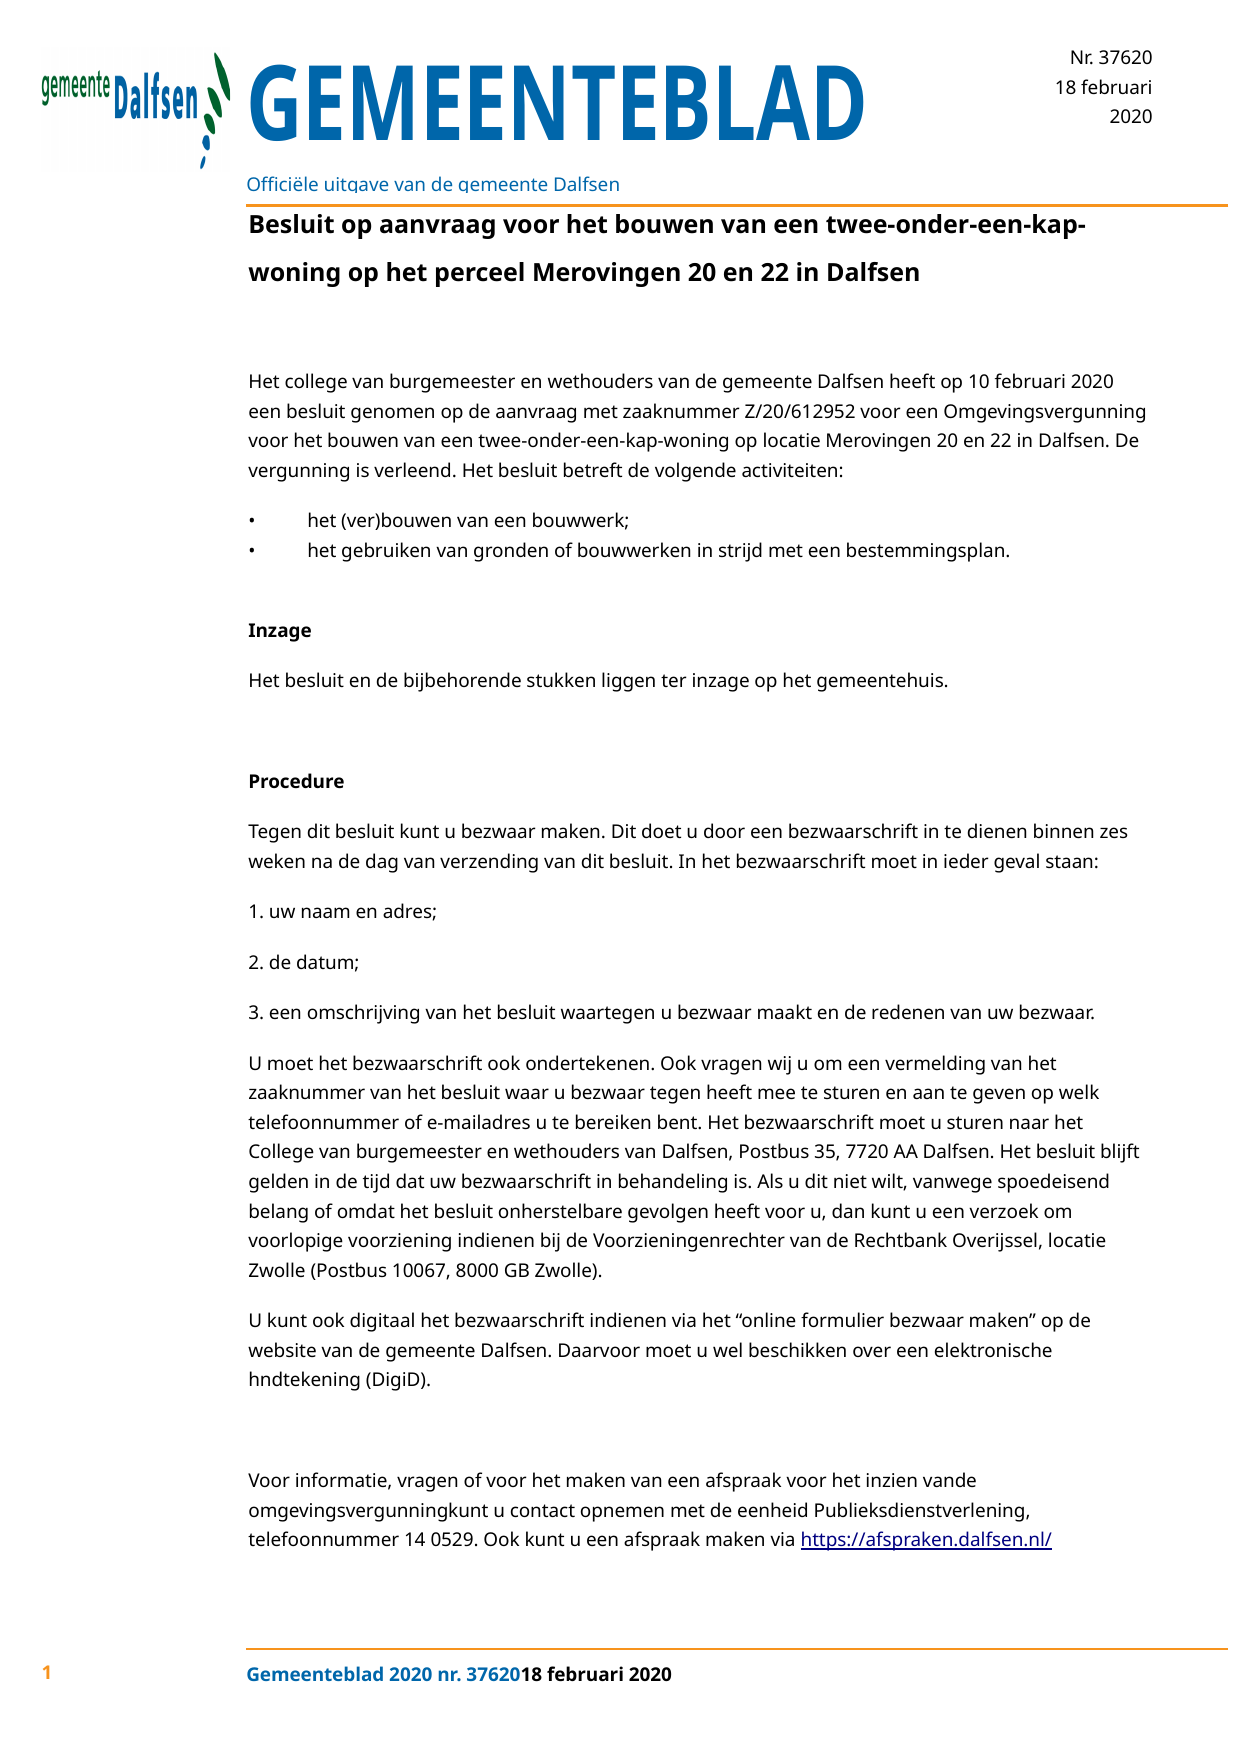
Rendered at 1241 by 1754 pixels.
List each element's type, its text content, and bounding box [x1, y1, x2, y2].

text Het college van burgemeester en wethouders van de gemeente Dalfsen heeft op 10 februari 2020 een besluit genomen op de aanvraag met zaaknummer Z/20/612952 voor een Omgevingsvergunning voor het bouwen van een twee-onder-een-kap-woning op locatie Merovingen 20 en 22 in Dalfsen. De vergunning is verleend. Het besluit betreft de volgende activiteiten: [248, 368, 1152, 483]
text U kunt ook digitaal het bezwaarschrift indienen via het “online formulier bezwaar maken” op de website van de gemeente Dalfsen. Daarvoor moet u wel beschikken over een elektronische hndtekening (DigiD). [248, 1307, 1152, 1392]
text Procedure [248, 768, 1152, 794]
text Tegen dit besluit kunt u bezwaar maken. Dit doet u door een bezwaarschrift in te dienen binnen zes weken na de dag van verzending van dit besluit. In het bezwaarschrift moet in ieder geval staan: [248, 819, 1152, 874]
text Het besluit en de bijbehorende stukken liggen ter inzage op het gemeentehuis. [248, 667, 1152, 693]
text 2. de datum; [248, 949, 1152, 975]
text 3. een omschrijving van het besluit waartegen u bezwaar maakt en de redenen van uw bezwaar. [248, 999, 1152, 1025]
text Inzage [248, 617, 1152, 643]
list het gebruiken van gronden of bouwwerken in strijd met een bestemmingsplan. [248, 537, 1152, 563]
picture [41, 47, 231, 172]
text Voor informatie, vragen of voor het maken van een afspraak voor het inzien vande omgevingsvergunningkunt u contact opnemen met de eenheid Publieksdienstverlening, telefoonnummer 14 0529. Ook kunt u een afspraak maken via https://afspraken.dalfsen.nl/ [248, 1467, 1152, 1552]
text U moet het bezwaarschrift ook ondertekenen. Ook vragen wij u om een vermelding van het zaaknummer van het besluit waar u bezwaar tegen heeft mee te sturen en aan te geven op welk telefoonnummer of e-mailadres u te bereiken bent. Het bezwaarschrift moet u sturen naar het College van burgemeester en wethouders van Dalfsen, Postbus 35, 7720 AA Dalfsen. Het besluit blijft gelden in de tijd dat uw bezwaarschrift in behandeling is. Als u dit niet wilt, vanwege spoedeisend belang of omdat het besluit onherstelbare gevolgen heeft voor u, dan kunt u een verzoek om voorlopige voorziening indienen bij de Voorzieningenrechter van de Rechtbank Overijssel, locatie Zwolle (Postbus 10067, 8000 GB Zwolle). [248, 1050, 1152, 1283]
list het (ver)bouwen van een bouwwerk; [248, 507, 1152, 533]
text Besluit op aanvraag voor het bouwen van een twee-onder-een-kap-woning op het perceel Merovingen 20 en 22 in Dalfsen [248, 207, 1152, 288]
text 1. uw naam en adres; [248, 899, 1152, 924]
